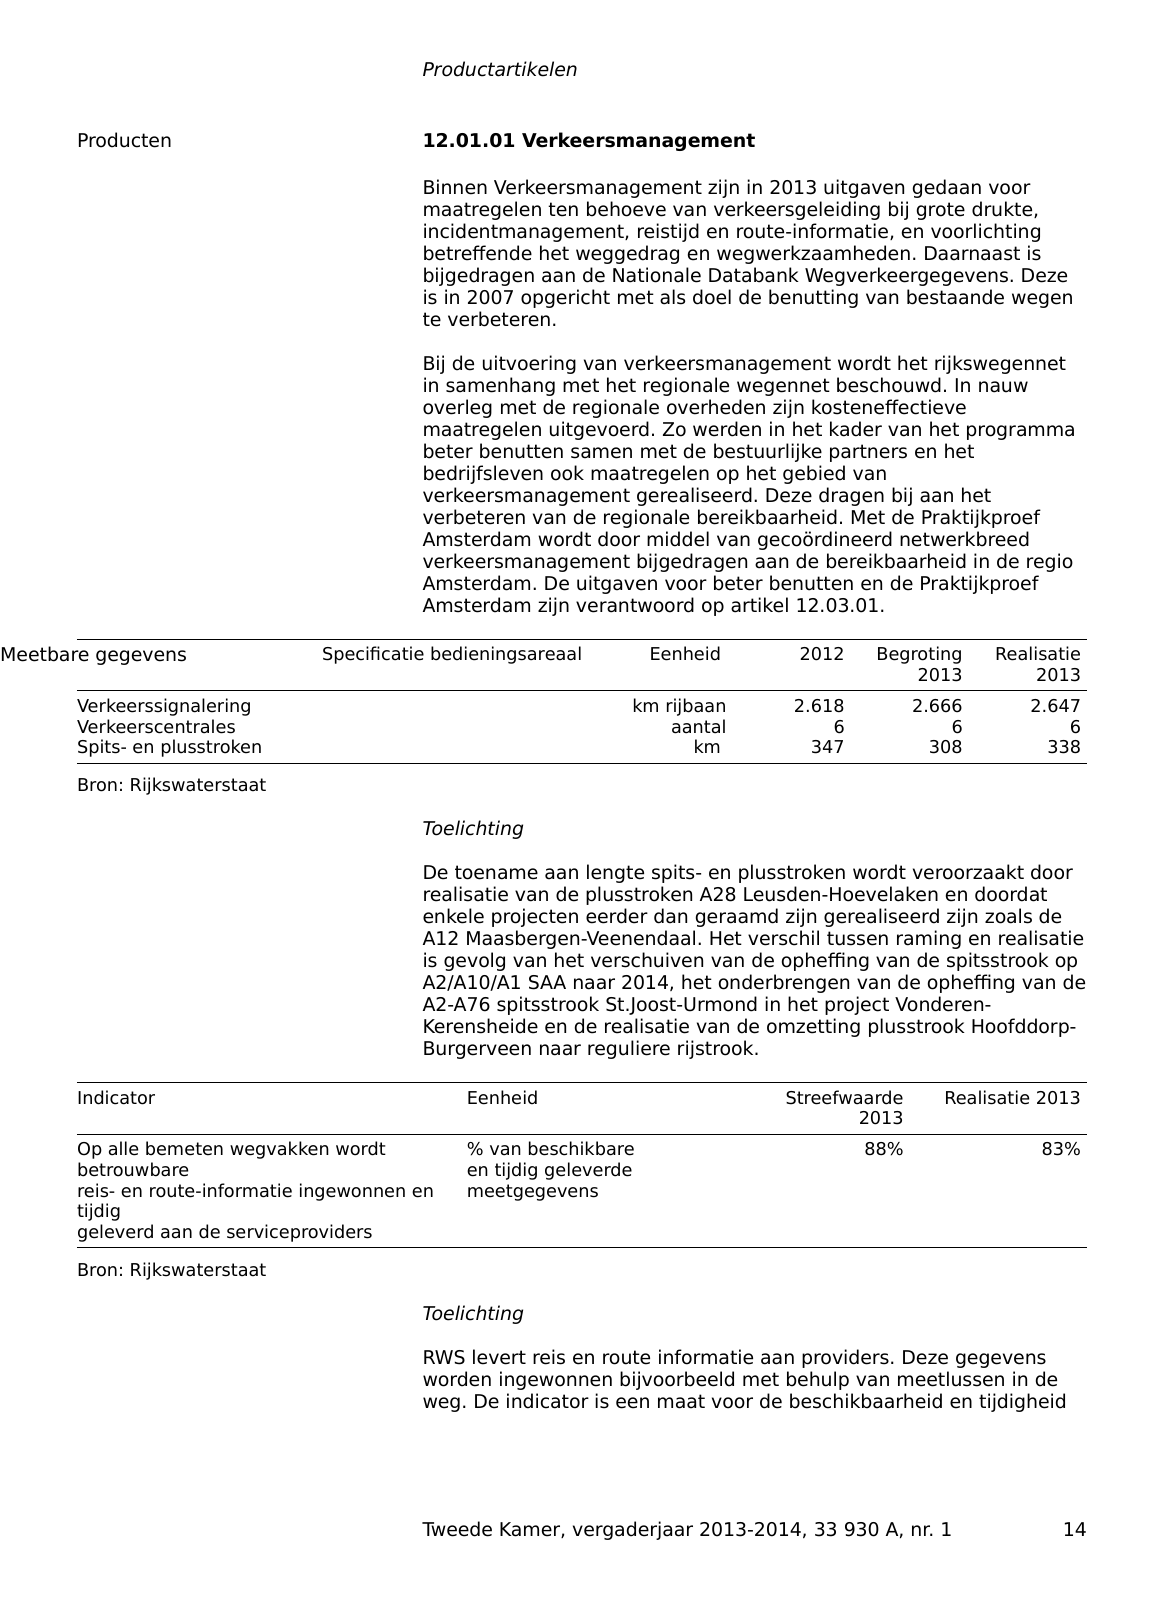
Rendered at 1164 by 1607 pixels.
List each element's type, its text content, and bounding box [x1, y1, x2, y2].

subtitle [77, 152, 399, 160]
table_header Realisatie 2013 [969, 640, 1087, 690]
table_cell aantal [614, 717, 732, 737]
table_header Realisatie 2013 [909, 1083, 1087, 1134]
table_cell 2.618 [732, 691, 850, 717]
table_cell km rijbaan [614, 691, 732, 717]
table_cell Verkeerscentrales [77, 717, 614, 737]
subtitle Toelichting [422, 818, 1087, 840]
table_header Indicator [77, 1083, 461, 1134]
table_header Specificatie bedieningsareaal [0, 640, 614, 690]
table_header Streefwaarde 2013 [732, 1083, 909, 1134]
table_header Eenheid [614, 640, 732, 690]
table_cell Verkeerssignalering [77, 691, 614, 717]
table_header 2012 [732, 640, 850, 690]
table_cell 2.647 [969, 691, 1087, 717]
table_cell Bron: Rijkswaterstaat [77, 1248, 1087, 1281]
table_cell 83% [909, 1135, 1087, 1247]
table_cell km [614, 737, 732, 762]
text Binnen Verkeersmanagement zijn in 2013 uitgaven gedaan voor maatregelen ten behoeve van verkeersgeleiding bij grote drukte, incidentmanagement, reistijd en route-informatie, en voorlichting betreffende het weggedrag en wegwerkzaamheden. Daarnaast is bijgedragen aan de Nationale Databank Wegverkeergegevens. Deze is in 2007 opgericht met als doel de benutting van bestaande wegen te verbeteren. [422, 177, 1087, 331]
table_header Begroting 2013 [850, 640, 968, 690]
table_cell 6 [969, 717, 1087, 737]
table_cell 88% [732, 1135, 909, 1247]
subtitle Toelichting [422, 1303, 1087, 1325]
table_cell 347 [732, 737, 850, 762]
table_cell 308 [850, 737, 968, 762]
text RWS levert reis en route informatie aan providers. Deze gegevens worden ingewonnen bijvoorbeeld met behulp van meetlussen in de weg. De indicator is een maat voor de beschikbaarheid en tijdigheid [422, 1347, 1087, 1413]
text Bij de uitvoering van verkeersmanagement wordt het rijkswegennet in samenhang met het regionale wegennet beschouwd. In nauw overleg met de regionale overheden zijn kosteneffectieve maatregelen uitgevoerd. Zo werden in het kader van het programma beter benutten samen met de bestuurlijke partners en het bedrijfsleven ook maatregelen op het gebied van verkeersmanagement gerealiseerd. Deze dragen bij aan het verbeteren van de regionale bereikbaarheid. Met de Praktijkproef Amsterdam wordt door middel van gecoördineerd netwerkbreed verkeersmanagement bijgedragen aan de bereikbaarheid in de regio Amsterdam. De uitgaven voor beter benutten en de Praktijkproef Amsterdam zijn verantwoord op artikel 12.03.01. [422, 353, 1087, 617]
table_cell Op alle bemeten wegvakken wordt betrouwbare reis- en route-informatie ingewonnen en tijdig geleverd aan de serviceproviders [77, 1135, 461, 1247]
text Producten [77, 130, 399, 152]
table_header Eenheid [461, 1083, 732, 1134]
table_cell 338 [969, 737, 1087, 762]
table_cell Spits- en plusstroken [77, 737, 614, 762]
subtitle 12.01.01 Verkeersmanagement [422, 130, 1087, 152]
table_cell % van beschikbare en tijdig geleverde meetgegevens [461, 1135, 732, 1247]
table_cell 2.666 [850, 691, 968, 717]
table_cell 6 [850, 717, 968, 737]
table_cell 6 [732, 717, 850, 737]
text De toename aan lengte spits- en plusstroken wordt veroorzaakt door realisatie van de plusstroken A28 Leusden-Hoevelaken en doordat enkele projecten eerder dan geraamd zijn gerealiseerd zijn zoals de A12 Maasbergen-Veenendaal. Het verschil tussen raming en realisatie is gevolg van het verschuiven van de opheffing van de spitsstrook op A2/A10/A1 SAA naar 2014, het onderbrengen van de opheffing van de A2-A76 spitsstrook St.Joost-Urmond in het project Vonderen-Kerensheide en de realisatie van de omzetting plusstrook Hoofddorp-Burgerveen naar reguliere rijstrook. [422, 862, 1087, 1060]
table_cell Bron: Rijkswaterstaat [77, 764, 1087, 796]
